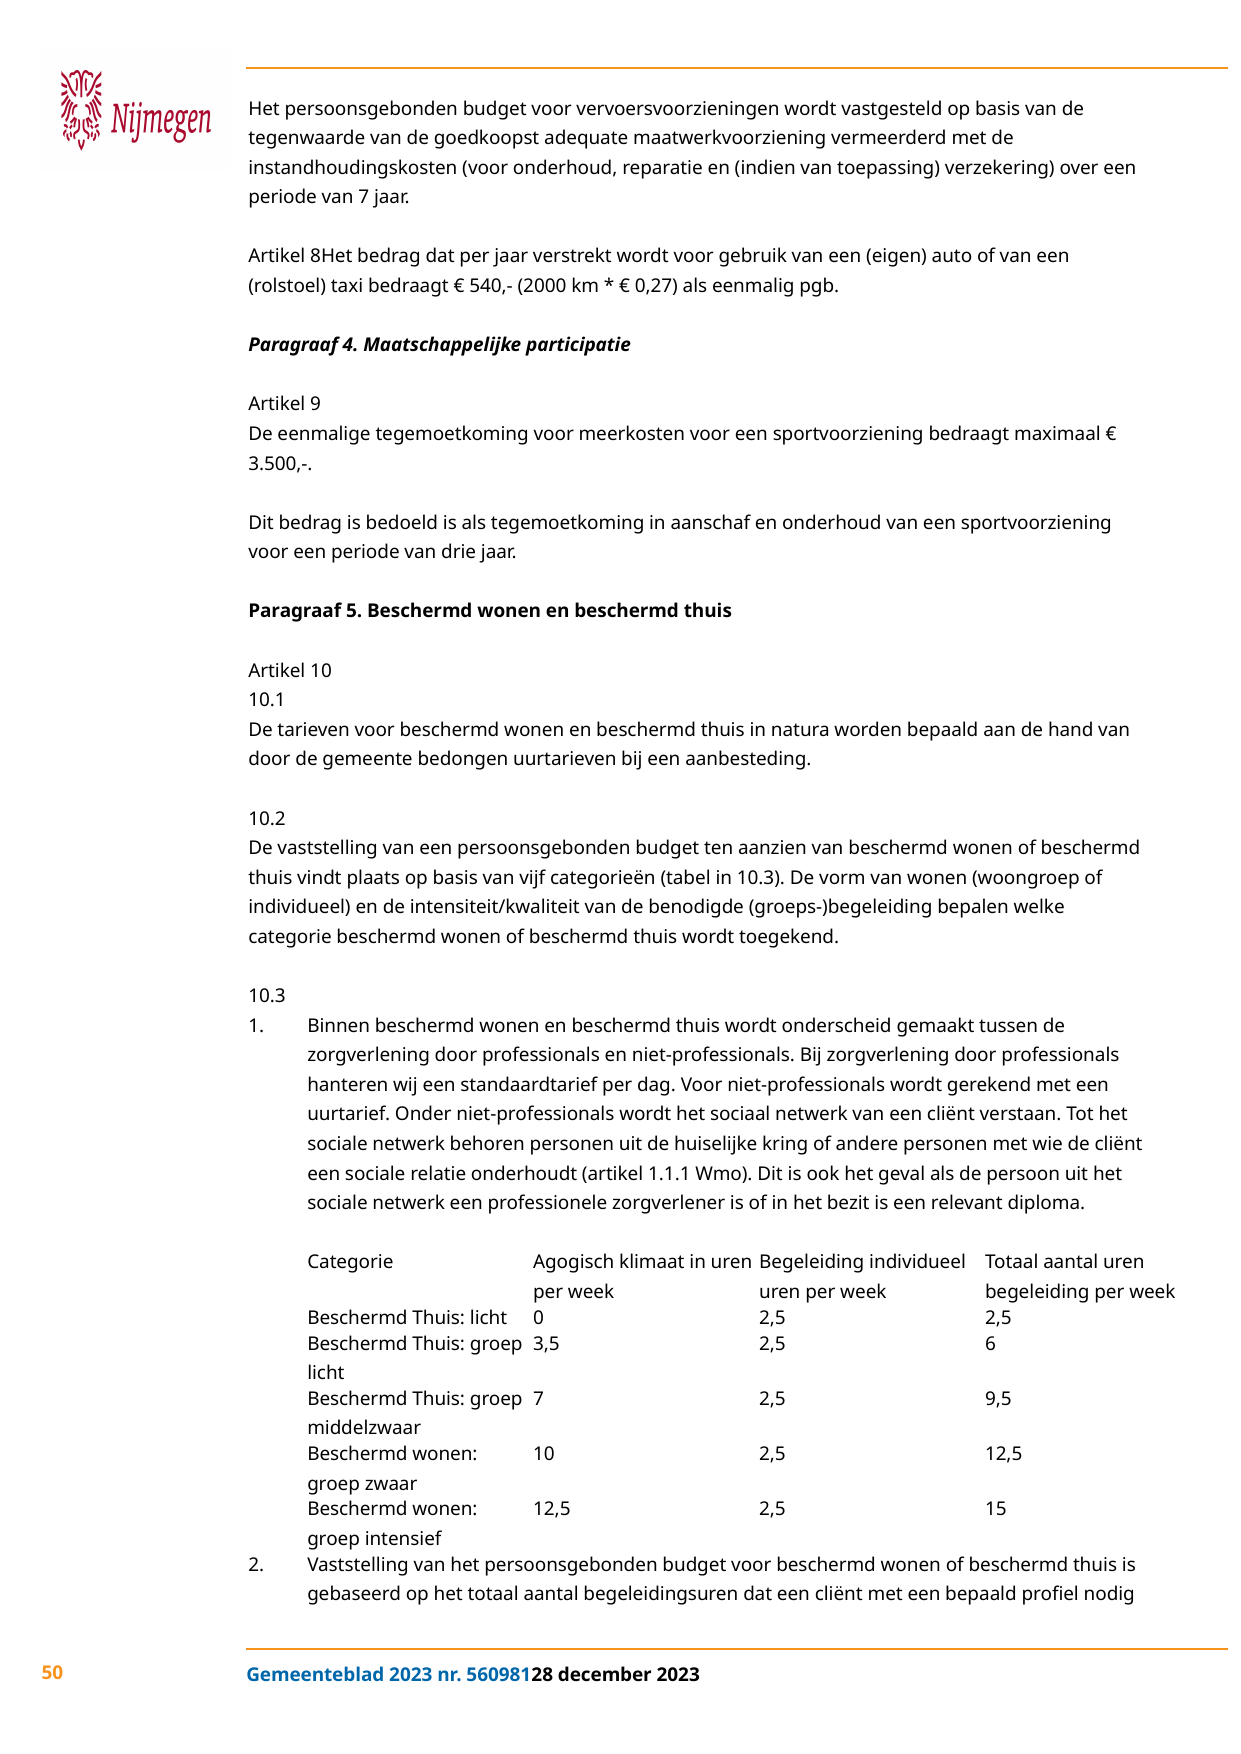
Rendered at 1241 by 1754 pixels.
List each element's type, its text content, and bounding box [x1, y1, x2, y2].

table_cell 3,5 [533, 1330, 759, 1385]
text Dit bedrag is bedoeld is als tegemoetkoming in aanschaf en onderhoud van een sportvoorziening voor een periode van drie jaar. [248, 509, 1152, 564]
text De tarieven voor beschermd wonen en beschermd thuis in natura worden bepaald aan de hand van door de gemeente bedongen uurtarieven bij een aanbesteding. [248, 716, 1152, 771]
text Paragraaf 5. Beschermd wonen en beschermd thuis [248, 598, 1152, 623]
table_cell 10 [533, 1440, 759, 1496]
list Vaststelling van het persoonsgebonden budget voor beschermd wonen of beschermd thuis is gebaseerd op het totaal aantal begeleidingsuren dat een cliënt met een bepaald profiel nodig [248, 1551, 1152, 1606]
table_cell 12,5 [533, 1496, 759, 1551]
table_cell 2,5 [759, 1385, 985, 1440]
table_cell 2,5 [985, 1304, 1211, 1330]
table_cell 9,5 [985, 1385, 1211, 1440]
text Artikel 8Het bedrag dat per jaar verstrekt wordt voor gebruik van een (eigen) auto of van een (rolstoel) taxi bedraagt € 540,- (2000 km * € 0,27) als eenmalig pgb. [248, 243, 1152, 298]
table_cell 2,5 [759, 1440, 985, 1496]
table_cell Beschermd Thuis: groep licht [307, 1330, 533, 1385]
text Paragraaf 4. Maatschappelijke participatie [248, 331, 1152, 357]
table_cell 0 [533, 1304, 759, 1330]
table_cell 6 [985, 1330, 1211, 1385]
table_cell 12,5 [985, 1440, 1211, 1496]
text De eenmalige tegemoetkoming voor meerkosten voor een sportvoorziening bedraagt maximaal € 3.500,-. [248, 420, 1152, 476]
table_header Begeleiding individueel uren per week [759, 1249, 985, 1304]
table_cell Beschermd wonen: groep zwaar [307, 1440, 533, 1496]
table_header Totaal aantal uren begeleiding per week [985, 1249, 1211, 1304]
text 10.3 [248, 982, 1152, 1008]
text De vaststelling van een persoonsgebonden budget ten aanzien van beschermd wonen of beschermd thuis vindt plaats op basis van vijf categorieën (tabel in 10.3). De vorm van wonen (woongroep of individueel) en de intensiteit/kwaliteit van de benodigde (groeps-)begeleiding bepalen welke categorie beschermd wonen of beschermd thuis wordt toegekend. [248, 834, 1152, 949]
picture [41, 47, 231, 172]
table_cell Beschermd Thuis: licht [307, 1304, 533, 1330]
text Artikel 10 [248, 657, 1152, 683]
table_cell 2,5 [759, 1330, 985, 1385]
table_cell 2,5 [759, 1496, 985, 1551]
table_header Agogisch klimaat in uren per week [533, 1249, 759, 1304]
table_cell 7 [533, 1385, 759, 1440]
table_header Categorie [307, 1249, 533, 1304]
table_cell Beschermd wonen: groep intensief [307, 1496, 533, 1551]
text 10.1 [248, 686, 1152, 712]
table_cell 2,5 [759, 1304, 985, 1330]
table_cell Beschermd Thuis: groep middelzwaar [307, 1385, 533, 1440]
text 10.2 [248, 805, 1152, 831]
text Artikel 9 [248, 391, 1152, 416]
text Het persoonsgebonden budget voor vervoersvoorzieningen wordt vastgesteld op basis van de tegenwaarde van de goedkoopst adequate maatwerkvoorziening vermeerderd met de instandhoudingskosten (voor onderhoud, reparatie en (indien van toepassing) verzekering) over een periode van 7 jaar. [248, 95, 1152, 209]
table_cell 15 [985, 1496, 1211, 1551]
list Binnen beschermd wonen en beschermd thuis wordt onderscheid gemaakt tussen de zorgverlening door professionals en niet-professionals. Bij zorgverlening door professionals hanteren wij een standaardtarief per dag. Voor niet-professionals wordt gerekend met een uurtarief. Onder niet-professionals wordt het sociaal netwerk van een cliënt verstaan. Tot het sociale netwerk behoren personen uit de huiselijke kring of andere personen met wie de cliënt een sociale relatie onderhoudt (artikel 1.1.1 Wmo). Dit is ook het geval als de persoon uit het sociale netwerk een professionele zorgverlener is of in het bezit is een relevant diploma. [248, 1012, 1152, 1215]
